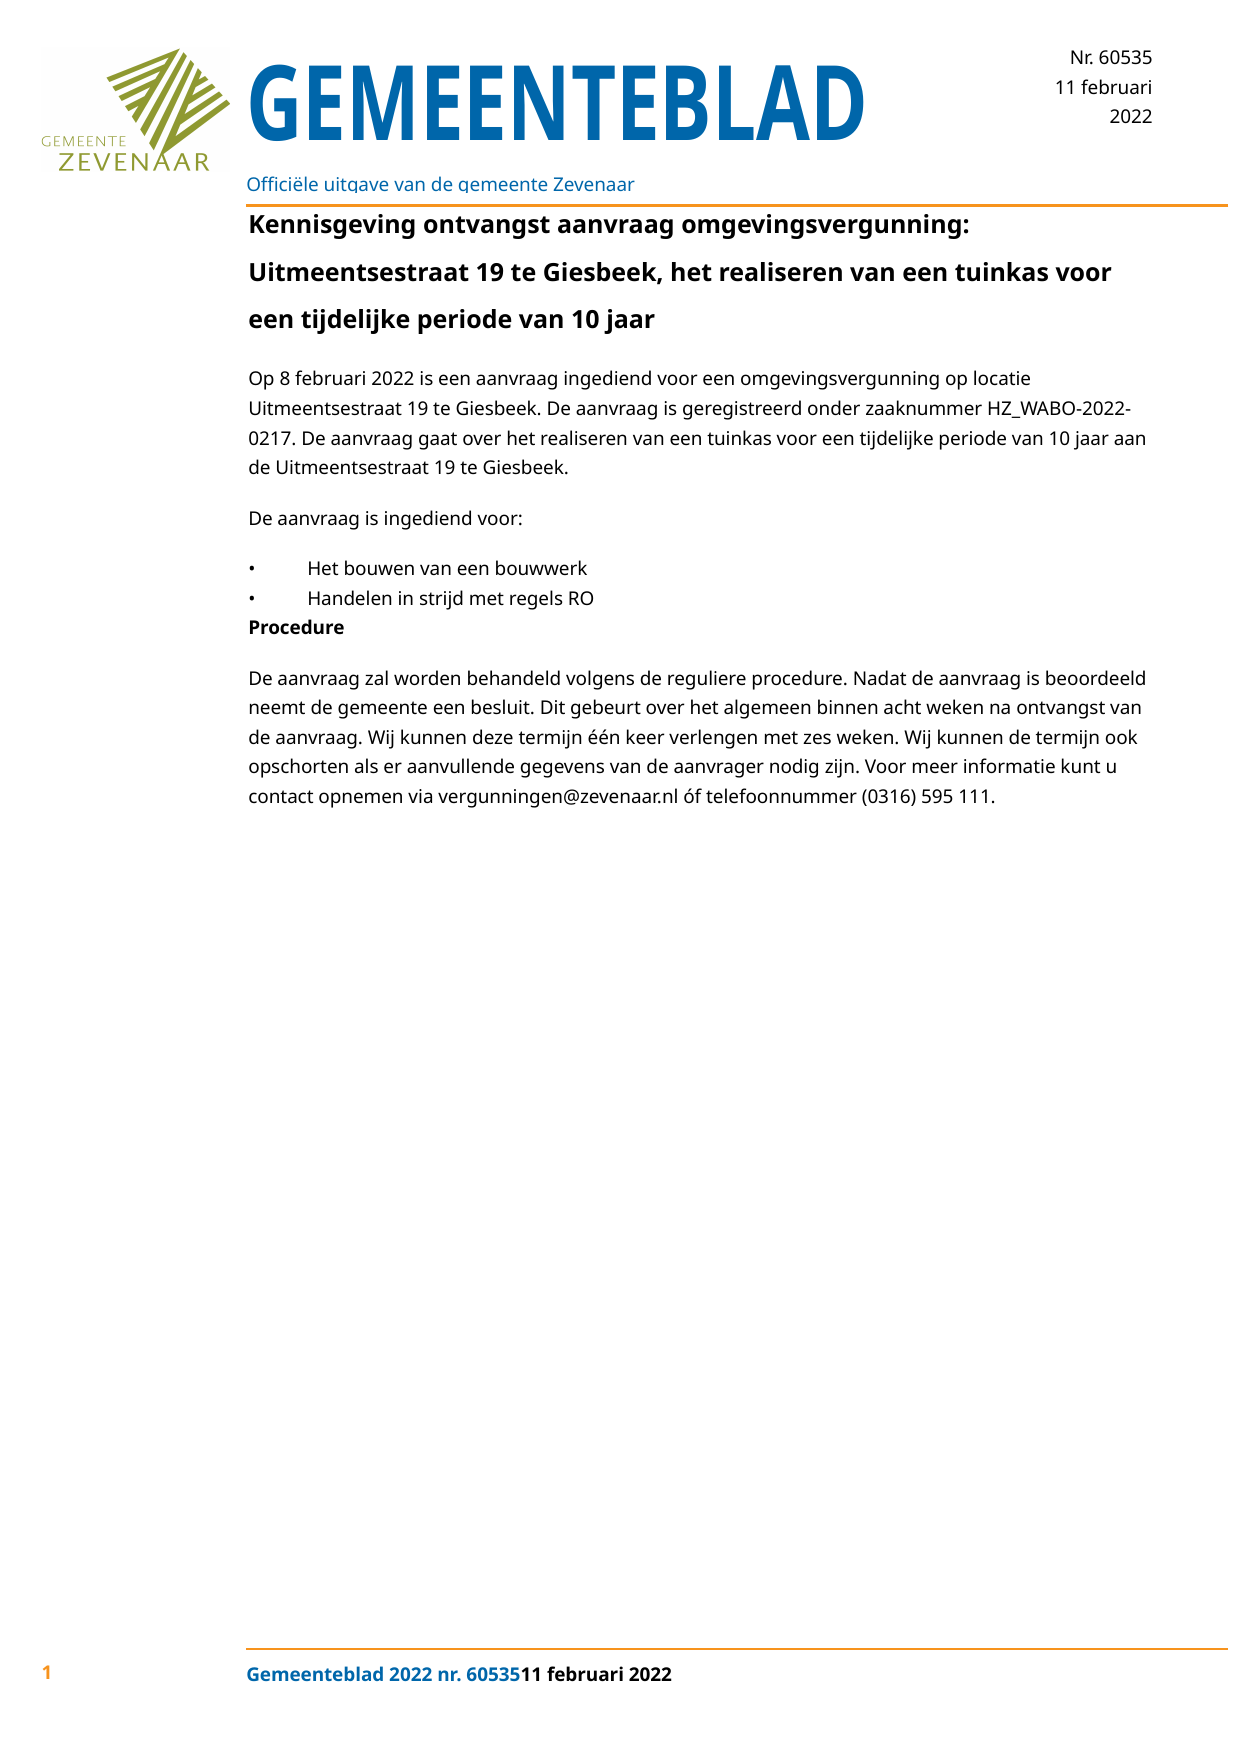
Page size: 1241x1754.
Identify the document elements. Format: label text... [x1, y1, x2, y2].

text De aanvraag zal worden behandeld volgens de reguliere procedure. Nadat de aanvraag is beoordeeld neemt de gemeente een besluit. Dit gebeurt over het algemeen binnen acht weken na ontvangst van de aanvraag. Wij kunnen deze termijn één keer verlengen met zes weken. Wij kunnen de termijn ook opschorten als er aanvullende gegevens van de aanvrager nodig zijn. Voor meer informatie kunt u contact opnemen via vergunningen@zevenaar.nl óf telefoonnummer (0316) 595 111. [248, 665, 1152, 809]
picture [41, 47, 231, 172]
list Handelen in strijd met regels RO [248, 585, 1152, 610]
list Het bouwen van een bouwwerk [248, 555, 1152, 581]
text Procedure [248, 614, 1152, 640]
text De aanvraag is ingediend voor: [248, 505, 1152, 530]
text Op 8 februari 2022 is een aanvraag ingediend voor een omgevingsvergunning op locatie Uitmeentsestraat 19 te Giesbeek. De aanvraag is geregistreerd onder zaaknummer HZ_WABO-2022-0217. De aanvraag gaat over het realiseren van een tuinkas voor een tijdelijke periode van 10 jaar aan de Uitmeentsestraat 19 te Giesbeek. [248, 366, 1152, 480]
text Kennisgeving ontvangst aanvraag omgevingsvergunning: Uitmeentsestraat 19 te Giesbeek, het realiseren van een tuinkas voor een tijdelijke periode van 10 jaar [248, 207, 1152, 336]
